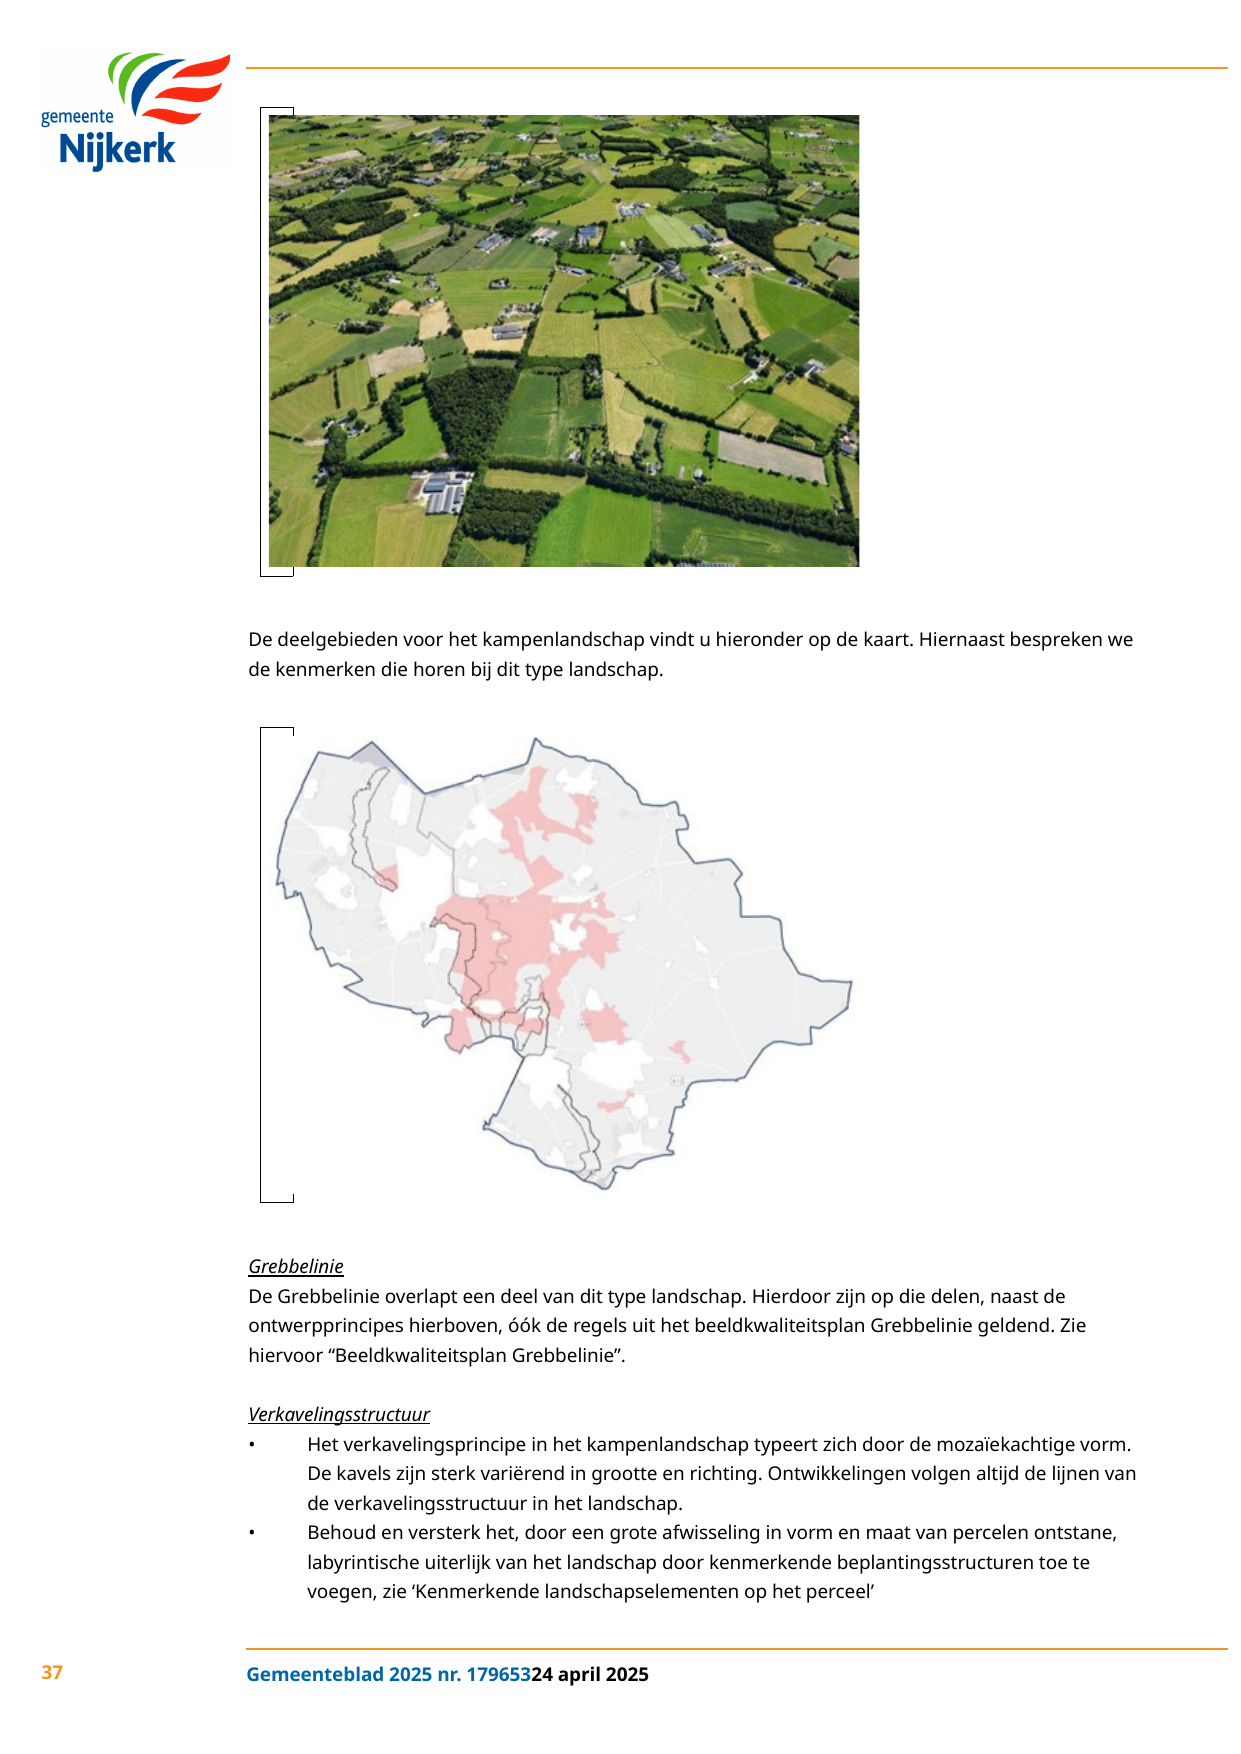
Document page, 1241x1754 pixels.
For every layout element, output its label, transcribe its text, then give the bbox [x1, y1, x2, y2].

text De Grebbelinie overlapt een deel van dit type landschap. Hierdoor zijn op die delen, naast de ontwerpprincipes hierboven, óók de regels uit het beeldkwaliteitsplan Grebbelinie geldend. Zie hiervoor “Beeldkwaliteitsplan Grebbelinie”. [248, 1283, 1152, 1368]
list Het verkavelingsprincipe in het kampenlandschap typeert zich door de mozaïekachtige vorm. De kavels zijn sterk variërend in grootte en richting. Ontwikkelingen volgen altijd de lijnen van de verkavelingsstructuur in het landschap. [248, 1431, 1152, 1516]
picture [268, 115, 860, 567]
picture [41, 47, 231, 172]
text De deelgebieden voor het kampenlandschap vindt u hieronder op de kaart. Hiernaast bespreken we de kenmerken die horen bij dit type landschap. [248, 627, 1152, 682]
list Behoud en versterk het, door een grote afwisseling in vorm en maat van percelen ontstane, labyrintische uiterlijk van het landschap door kenmerkende beplantingsstructuren toe te voegen, zie ‘Kenmerkende landschapselementen op het perceel’ [248, 1519, 1152, 1604]
text Grebbelinie [248, 1253, 1152, 1279]
text Verkavelingsstructuur [248, 1401, 1152, 1427]
picture [268, 736, 860, 1194]
